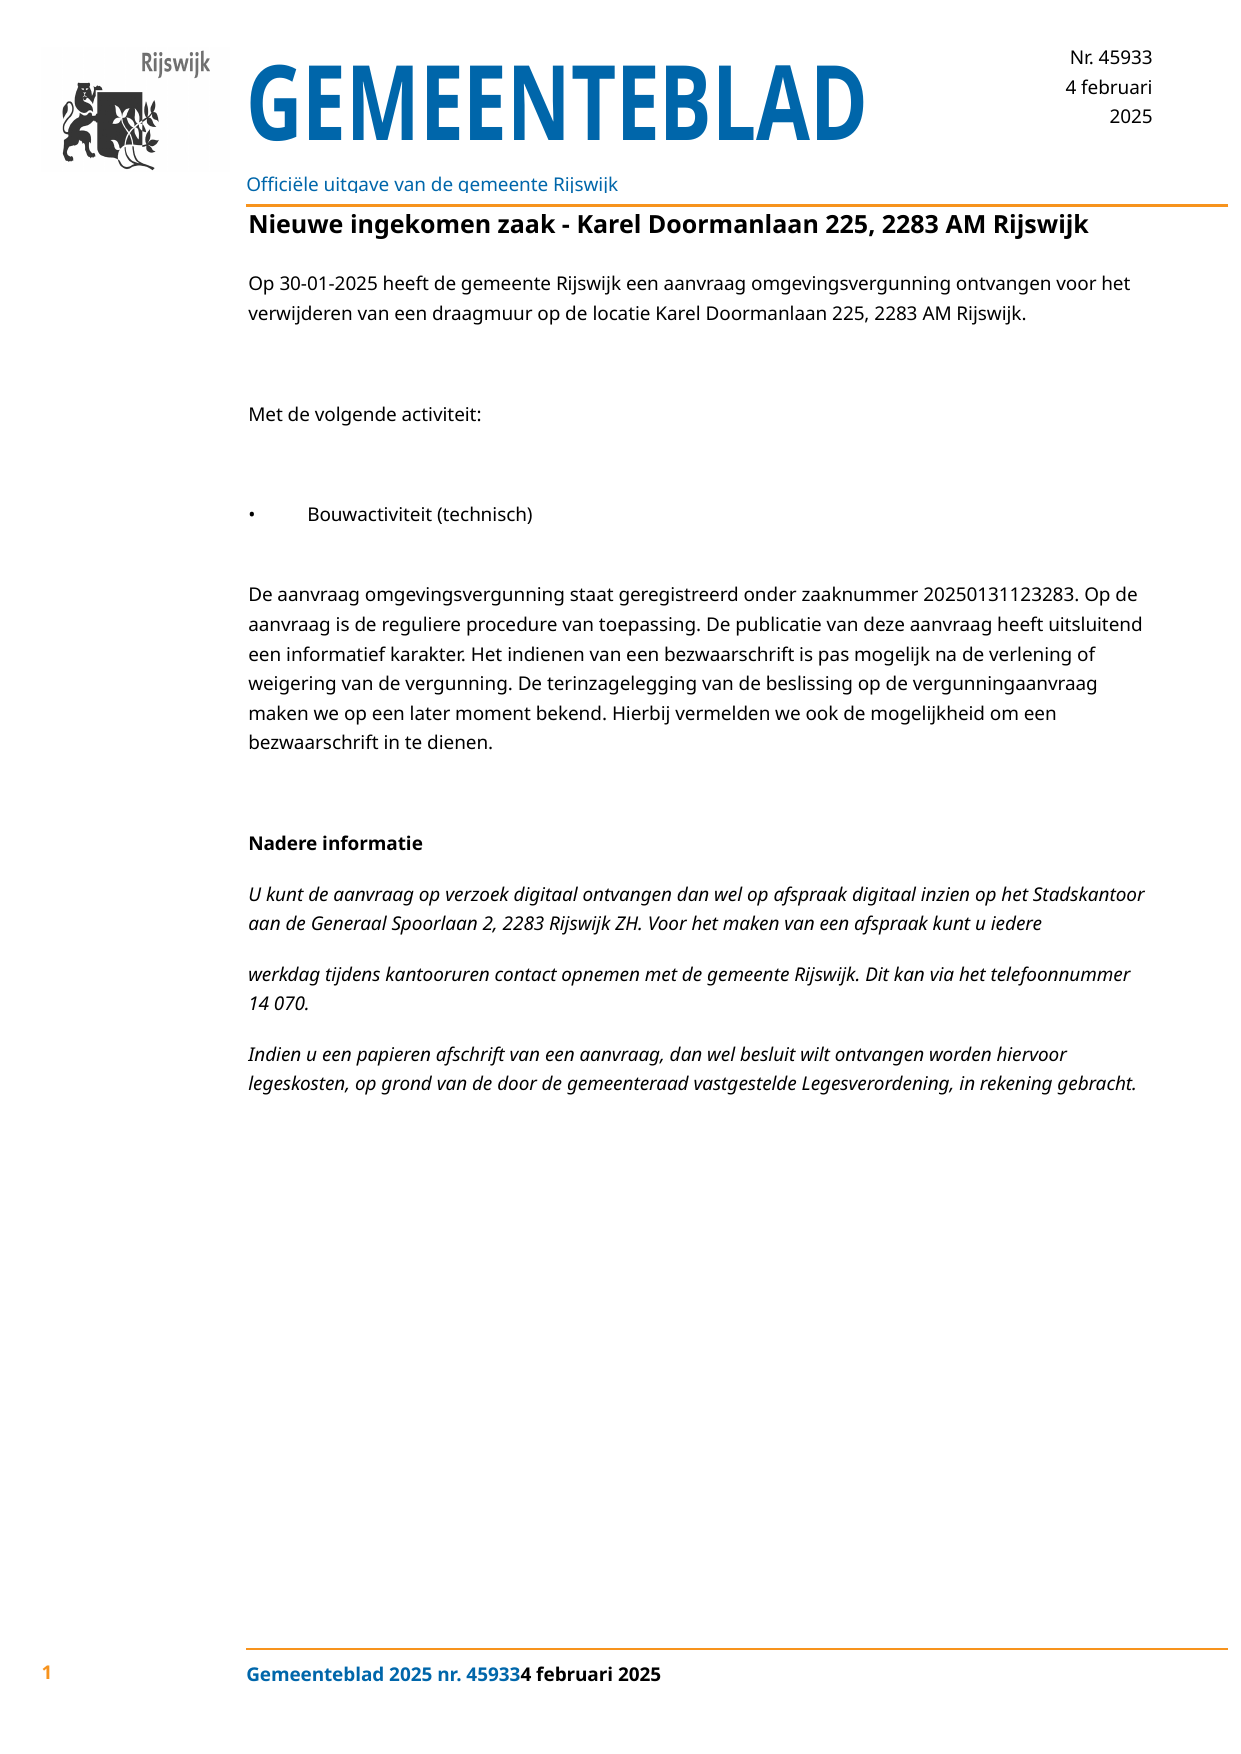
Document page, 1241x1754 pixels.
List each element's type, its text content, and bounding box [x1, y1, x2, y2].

text Op 30-01-2025 heeft de gemeente Rijswijk een aanvraag omgevingsvergunning ontvangen voor het verwijderen van een draagmuur op de locatie Karel Doormanlaan 225, 2283 AM Rijswijk. [248, 270, 1152, 326]
text Met de volgende activiteit: [248, 401, 1152, 426]
text Nieuwe ingekomen zaak - Karel Doormanlaan 225, 2283 AM Rijswijk [248, 207, 1152, 241]
text werkdag tijdens kantooruren contact opnemen met de gemeente Rijswijk. Dit kan via het telefoonnummer 14 070. [248, 961, 1152, 1016]
list Bouwactiviteit (technisch) [248, 502, 1152, 527]
text Nadere informatie [248, 830, 1152, 856]
text De aanvraag omgevingsvergunning staat geregistreerd onder zaaknummer 20250131123283. Op de aanvraag is de reguliere procedure van toepassing. De publicatie van deze aanvraag heeft uitsluitend een informatief karakter. Het indienen van een bezwaarschrift is pas mogelijk na de verlening of weigering van de vergunning. De terinzagelegging van de beslissing op de vergunningaanvraag maken we op een later moment bekend. Hierbij vermelden we ook de mogelijkheid om een bezwaarschrift in te dienen. [248, 582, 1152, 755]
text Indien u een papieren afschrift van een aanvraag, dan wel besluit wilt ontvangen worden hiervoor legeskosten, op grond van de door de gemeenteraad vastgestelde Legesverordening, in rekening gebracht. [248, 1041, 1152, 1096]
picture [41, 47, 231, 172]
text U kunt de aanvraag op verzoek digitaal ontvangen dan wel op afspraak digitaal inzien op het Stadskantoor aan de Generaal Spoorlaan 2, 2283 Rijswijk ZH. Voor het maken van een afspraak kunt u iedere [248, 881, 1152, 936]
